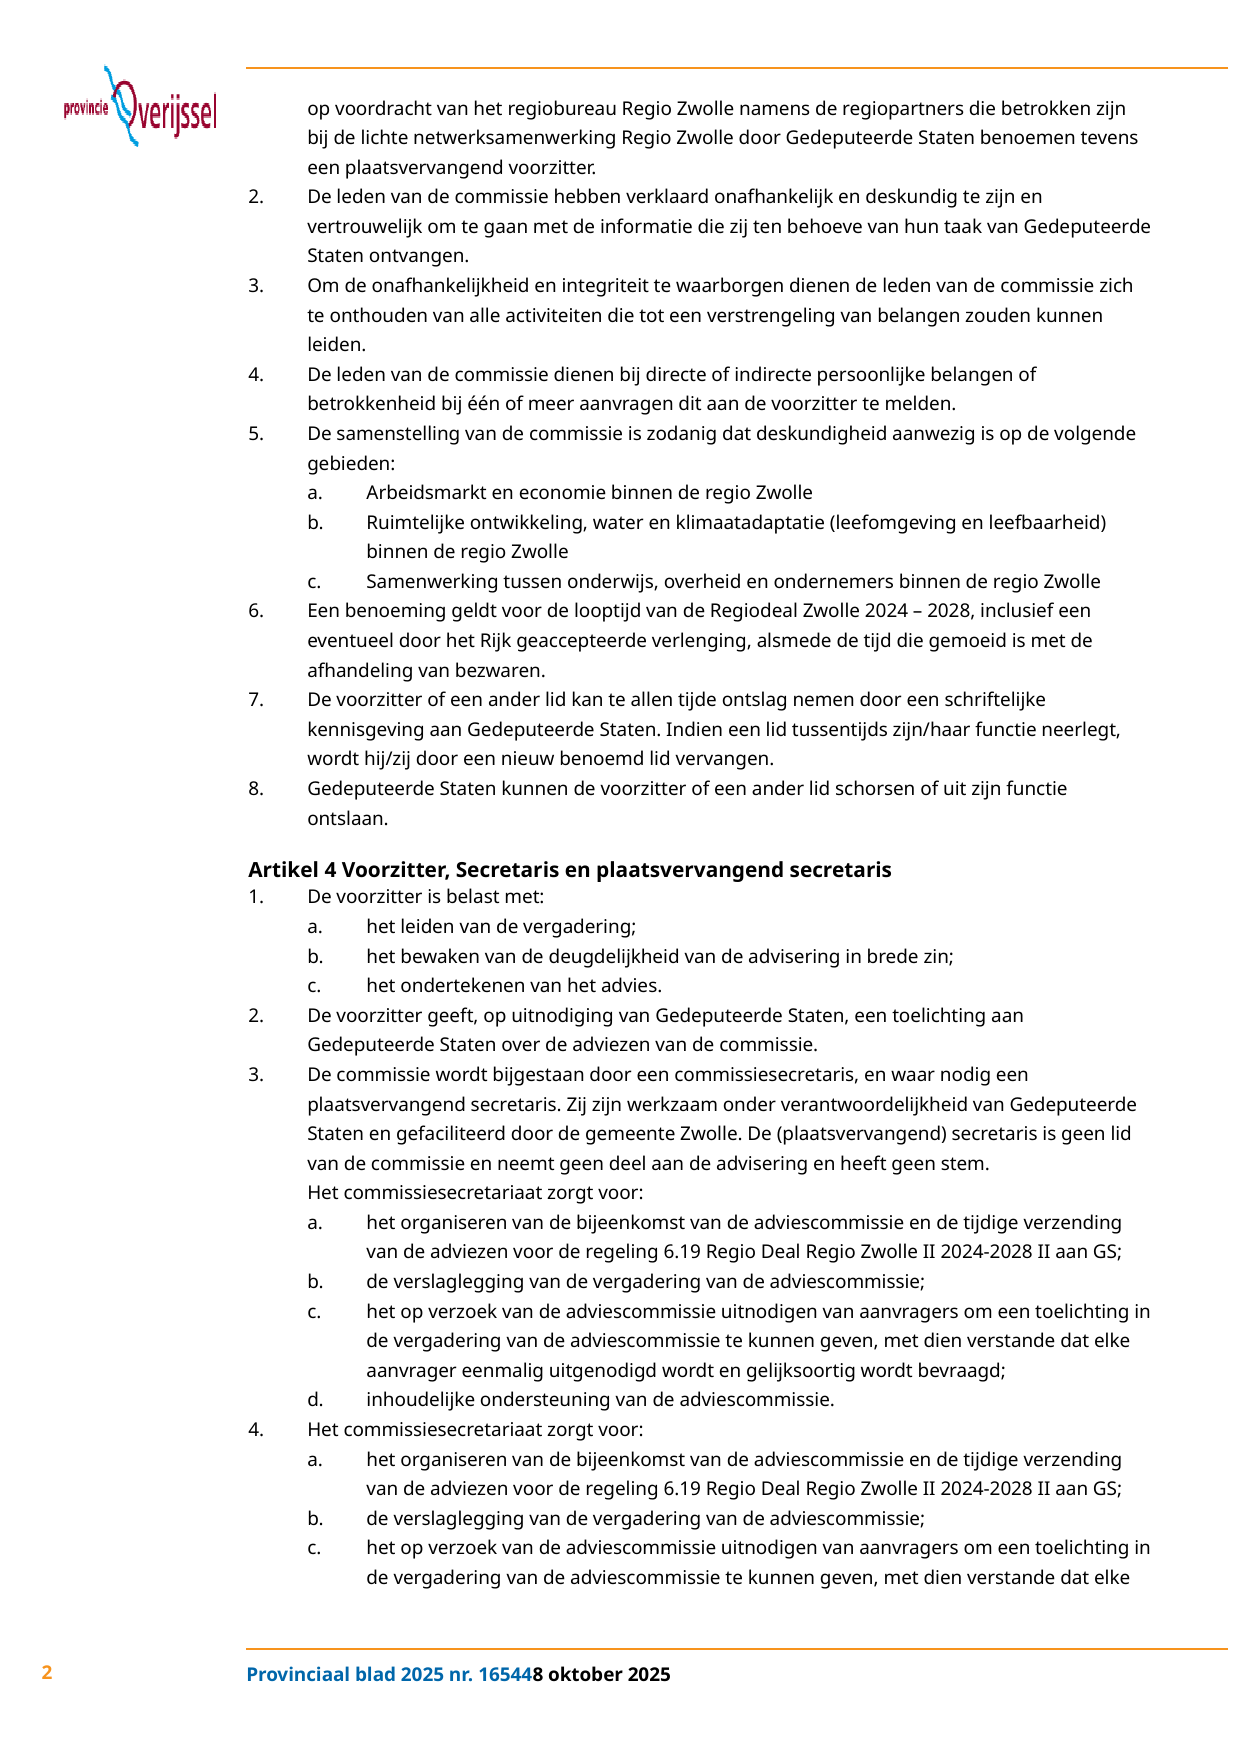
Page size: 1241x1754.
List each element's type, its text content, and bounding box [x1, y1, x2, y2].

list De voorzitter is belast met: [248, 884, 1152, 909]
list Het commissiesecretariaat zorgt voor: [248, 1179, 1152, 1205]
list De leden van de commissie hebben verklaard onafhankelijk en deskundig te zijn en vertrouwelijk om te gaan met de informatie die zij ten behoeve van hun taak van Gedeputeerde Staten ontvangen. [248, 183, 1152, 268]
list Het commissiesecretariaat zorgt voor: [248, 1416, 1152, 1442]
list inhoudelijke ondersteuning van de adviescommissie. [307, 1387, 1152, 1412]
list het organiseren van de bijeenkomst van de adviescommissie en de tijdige verzending van de adviezen voor de regeling 6.19 Regio Deal Regio Zwolle II 2024-2028 II aan GS; [307, 1446, 1152, 1501]
list De leden van de commissie dienen bij directe of indirecte persoonlijke belangen of betrokkenheid bij één of meer aanvragen dit aan de voorzitter te melden. [248, 361, 1152, 416]
list Samenwerking tussen onderwijs, overheid en ondernemers binnen de regio Zwolle [307, 568, 1152, 594]
list Een benoeming geldt voor de looptijd van de Regiodeal Zwolle 2024 – 2028, inclusief een eventueel door het Rijk geaccepteerde verlenging, alsmede de tijd die gemoeid is met de afhandeling van bezwaren. [248, 598, 1152, 683]
list de verslaglegging van de vergadering van de adviescommissie; [307, 1505, 1152, 1531]
list De voorzitter geeft, op uitnodiging van Gedeputeerde Staten, een toelichting aan Gedeputeerde Staten over de adviezen van de commissie. [248, 1002, 1152, 1057]
list De samenstelling van de commissie is zodanig dat deskundigheid aanwezig is op de volgende gebieden: [248, 420, 1152, 476]
list op voordracht van het regiobureau Regio Zwolle namens de regiopartners die betrokken zijn bij de lichte netwerksamenwerking Regio Zwolle door Gedeputeerde Staten benoemen tevens een plaatsvervangend voorzitter. [248, 95, 1152, 180]
list Gedeputeerde Staten kunnen de voorzitter of een ander lid schorsen of uit zijn functie ontslaan. [248, 775, 1152, 831]
list het leiden van de vergadering; [307, 913, 1152, 939]
list Ruimtelijke ontwikkeling, water en klimaatadaptatie (leefomgeving en leefbaarheid) binnen de regio Zwolle [307, 509, 1152, 564]
list het ondertekenen van het advies. [307, 972, 1152, 998]
list De voorzitter of een ander lid kan te allen tijde ontslag nemen door een schriftelijke kennisgeving aan Gedeputeerde Staten. Indien een lid tussentijds zijn/haar functie neerlegt, wordt hij/zij door een nieuw benoemd lid vervangen. [248, 686, 1152, 771]
list het bewaken van de deugdelijkheid van de advisering in brede zin; [307, 943, 1152, 968]
list het op verzoek van de adviescommissie uitnodigen van aanvragers om een toelichting in de vergadering van de adviescommissie te kunnen geven, met dien verstande dat elke aanvrager eenmalig uitgenodigd wordt en gelijksoortig wordt bevraagd; [307, 1298, 1152, 1383]
list het organiseren van de bijeenkomst van de adviescommissie en de tijdige verzending van de adviezen voor de regeling 6.19 Regio Deal Regio Zwolle II 2024-2028 II aan GS; [307, 1209, 1152, 1264]
list de verslaglegging van de vergadering van de adviescommissie; [307, 1268, 1152, 1294]
list Arbeidsmarkt en economie binnen de regio Zwolle [307, 479, 1152, 505]
text Artikel 4 Voorzitter, Secretaris en plaatsvervangend secretaris [248, 855, 1152, 884]
list Om de onafhankelijkheid en integriteit te waarborgen dienen de leden van de commissie zich te onthouden van alle activiteiten die tot een verstrengeling van belangen zouden kunnen leiden. [248, 272, 1152, 357]
picture [41, 47, 231, 172]
list het op verzoek van de adviescommissie uitnodigen van aanvragers om een toelichting in de vergadering van de adviescommissie te kunnen geven, met dien verstande dat elke [307, 1534, 1152, 1590]
list De commissie wordt bijgestaan door een commissiesecretaris, en waar nodig een plaatsvervangend secretaris. Zij zijn werkzaam onder verantwoordelijkheid van Gedeputeerde Staten en gefaciliteerd door de gemeente Zwolle. De (plaatsvervangend) secretaris is geen lid van de commissie en neemt geen deel aan de advisering en heeft geen stem. [248, 1061, 1152, 1176]
